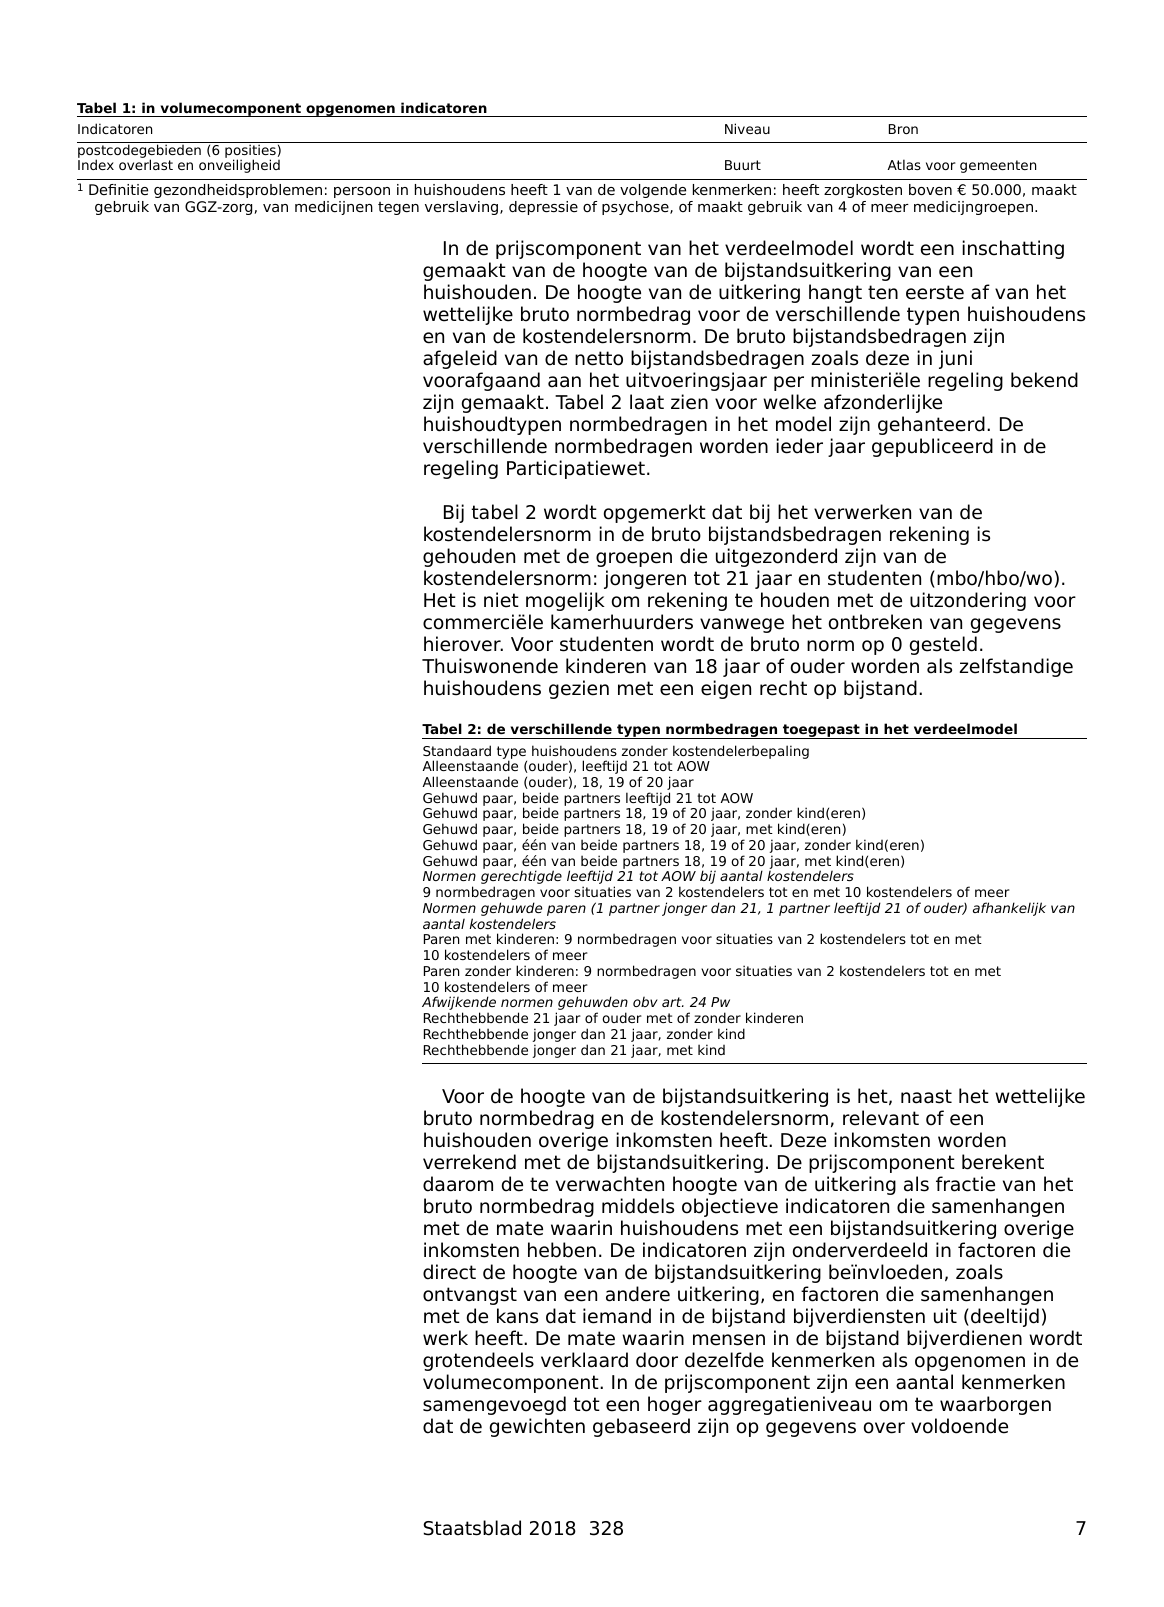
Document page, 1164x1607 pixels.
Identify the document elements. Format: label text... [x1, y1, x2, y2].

table_cell Gehuwd paar, één van beide partners 18, 19 of 20 jaar, met kind(eren) [422, 854, 1087, 869]
table_cell Normen gehuwde paren (1 partner jonger dan 21, 1 partner leeftijd 21 of ouder) afhankelijk van aantal kostendelers [422, 901, 1087, 932]
table_header Tabel 1: in volumecomponent opgenomen indicatoren [77, 100, 1087, 116]
table_cell Gehuwd paar, beide partners 18, 19 of 20 jaar, zonder kind(eren) [422, 806, 1087, 822]
table_cell Rechthebbende jonger dan 21 jaar, zonder kind [422, 1027, 1087, 1042]
table_cell 9 normbedragen voor situaties van 2 kostendelers tot en met 10 kostendelers of meer [422, 885, 1087, 901]
table_cell Rechthebbende 21 jaar of ouder met of zonder kinderen [422, 1011, 1087, 1027]
table_cell Atlas voor gemeenten [882, 158, 1087, 178]
table_cell Gehuwd paar, één van beide partners 18, 19 of 20 jaar, zonder kind(eren) [422, 838, 1087, 853]
table_cell Bron [882, 117, 1087, 142]
table_cell Niveau [718, 117, 882, 142]
text Bij tabel 2 wordt opgemerkt dat bij het verwerken van de kostendelersnorm in de bruto bijstandsbedragen rekening is gehouden met de groepen die uitgezonderd zijn van de kostendelersnorm: jongeren tot 21 jaar en studenten (mbo/hbo/wo). Het is niet mogelijk om rekening te houden met de uitzondering voor commerciële kamerhuurders vanwege het ontbreken van gegevens hierover. Voor studenten wordt de bruto norm op 0 gesteld. Thuiswonende kinderen van 18 jaar of ouder worden als zelfstandige huishoudens gezien met een eigen recht op bijstand. [422, 502, 1087, 700]
table_cell Index overlast en onveiligheid [77, 158, 717, 178]
table_cell Gehuwd paar, beide partners leeftijd 21 tot AOW [422, 791, 1087, 806]
table_cell Normen gerechtigde leeftijd 21 tot AOW bij aantal kostendelers [422, 869, 1087, 885]
text In de prijscomponent van het verdeelmodel wordt een inschatting gemaakt van de hoogte van de bijstandsuitkering van een huishouden. De hoogte van de uitkering hangt ten eerste af van het wettelijke bruto normbedrag voor de verschillende typen huishoudens en van de kostendelersnorm. De bruto bijstandsbedragen zijn afgeleid van de netto bijstandsbedragen zoals deze in juni voorafgaand aan het uitvoeringsjaar per ministeriële regeling bekend zijn gemaakt. Tabel 2 laat zien voor welke afzonderlijke huishoudtypen normbedragen in het model zijn gehanteerd. De verschillende normbedragen worden ieder jaar gepubliceerd in de regeling Participatiewet. [422, 238, 1087, 480]
table_cell [718, 143, 882, 158]
text Voor de hoogte van de bijstandsuitkering is het, naast het wettelijke bruto normbedrag en de kostendelersnorm, relevant of een huishouden overige inkomsten heeft. Deze inkomsten worden verrekend met de bijstandsuitkering. De prijscomponent berekent daarom de te verwachten hoogte van de uitkering als fractie van het bruto normbedrag middels objectieve indicatoren die samenhangen met de mate waarin huishoudens met een bijstandsuitkering overige inkomsten hebben. De indicatoren zijn onderverdeeld in factoren die direct de hoogte van de bijstandsuitkering beïnvloeden, zoals ontvangst van een andere uitkering, en factoren die samenhangen met de kans dat iemand in de bijstand bijverdiensten uit (deeltijd) werk heeft. De mate waarin mensen in de bijstand bijverdienen wordt grotendeels verklaard door dezelfde kenmerken als opgenomen in de volumecomponent. In de prijscomponent zijn een aantal kenmerken samengevoegd tot een hoger aggregatieniveau om te waarborgen dat de gewichten gebaseerd zijn op gegevens over voldoende [422, 1086, 1087, 1438]
table_cell Paren met kinderen: 9 normbedragen voor situaties van 2 kostendelers tot en met 10 kostendelers of meer [422, 932, 1087, 964]
table_header Tabel 2: de verschillende typen normbedragen toegepast in het verdeelmodel [422, 722, 1087, 738]
table_cell Afwijkende normen gehuwden obv art. 24 Pw [422, 995, 1087, 1011]
table_cell Gehuwd paar, beide partners 18, 19 of 20 jaar, met kind(eren) [422, 822, 1087, 838]
table_cell Alleenstaande (ouder), 18, 19 of 20 jaar [422, 775, 1087, 791]
table_cell Standaard type huishoudens zonder kostendelerbepaling [422, 739, 1087, 759]
table_cell [882, 143, 1087, 158]
table_cell Alleenstaande (ouder), leeftijd 21 tot AOW [422, 759, 1087, 775]
table_cell Paren zonder kinderen: 9 normbedragen voor situaties van 2 kostendelers tot en met 10 kostendelers of meer [422, 964, 1087, 995]
table_cell Rechthebbende jonger dan 21 jaar, met kind [422, 1042, 1087, 1063]
table_cell postcodegebieden (6 posities) [77, 143, 717, 158]
table_cell Indicatoren [77, 117, 717, 142]
table_cell 1 Definitie gezondheidsproblemen: persoon in huishoudens heeft 1 van de volgende kenmerken: heeft zorgkosten boven € 50.000, maakt gebruik van GGZ-zorg, van medicijnen tegen verslaving, depressie of psychose, of maakt gebruik van 4 of meer medicijngroepen. [77, 180, 1087, 216]
table_cell Buurt [718, 158, 882, 178]
